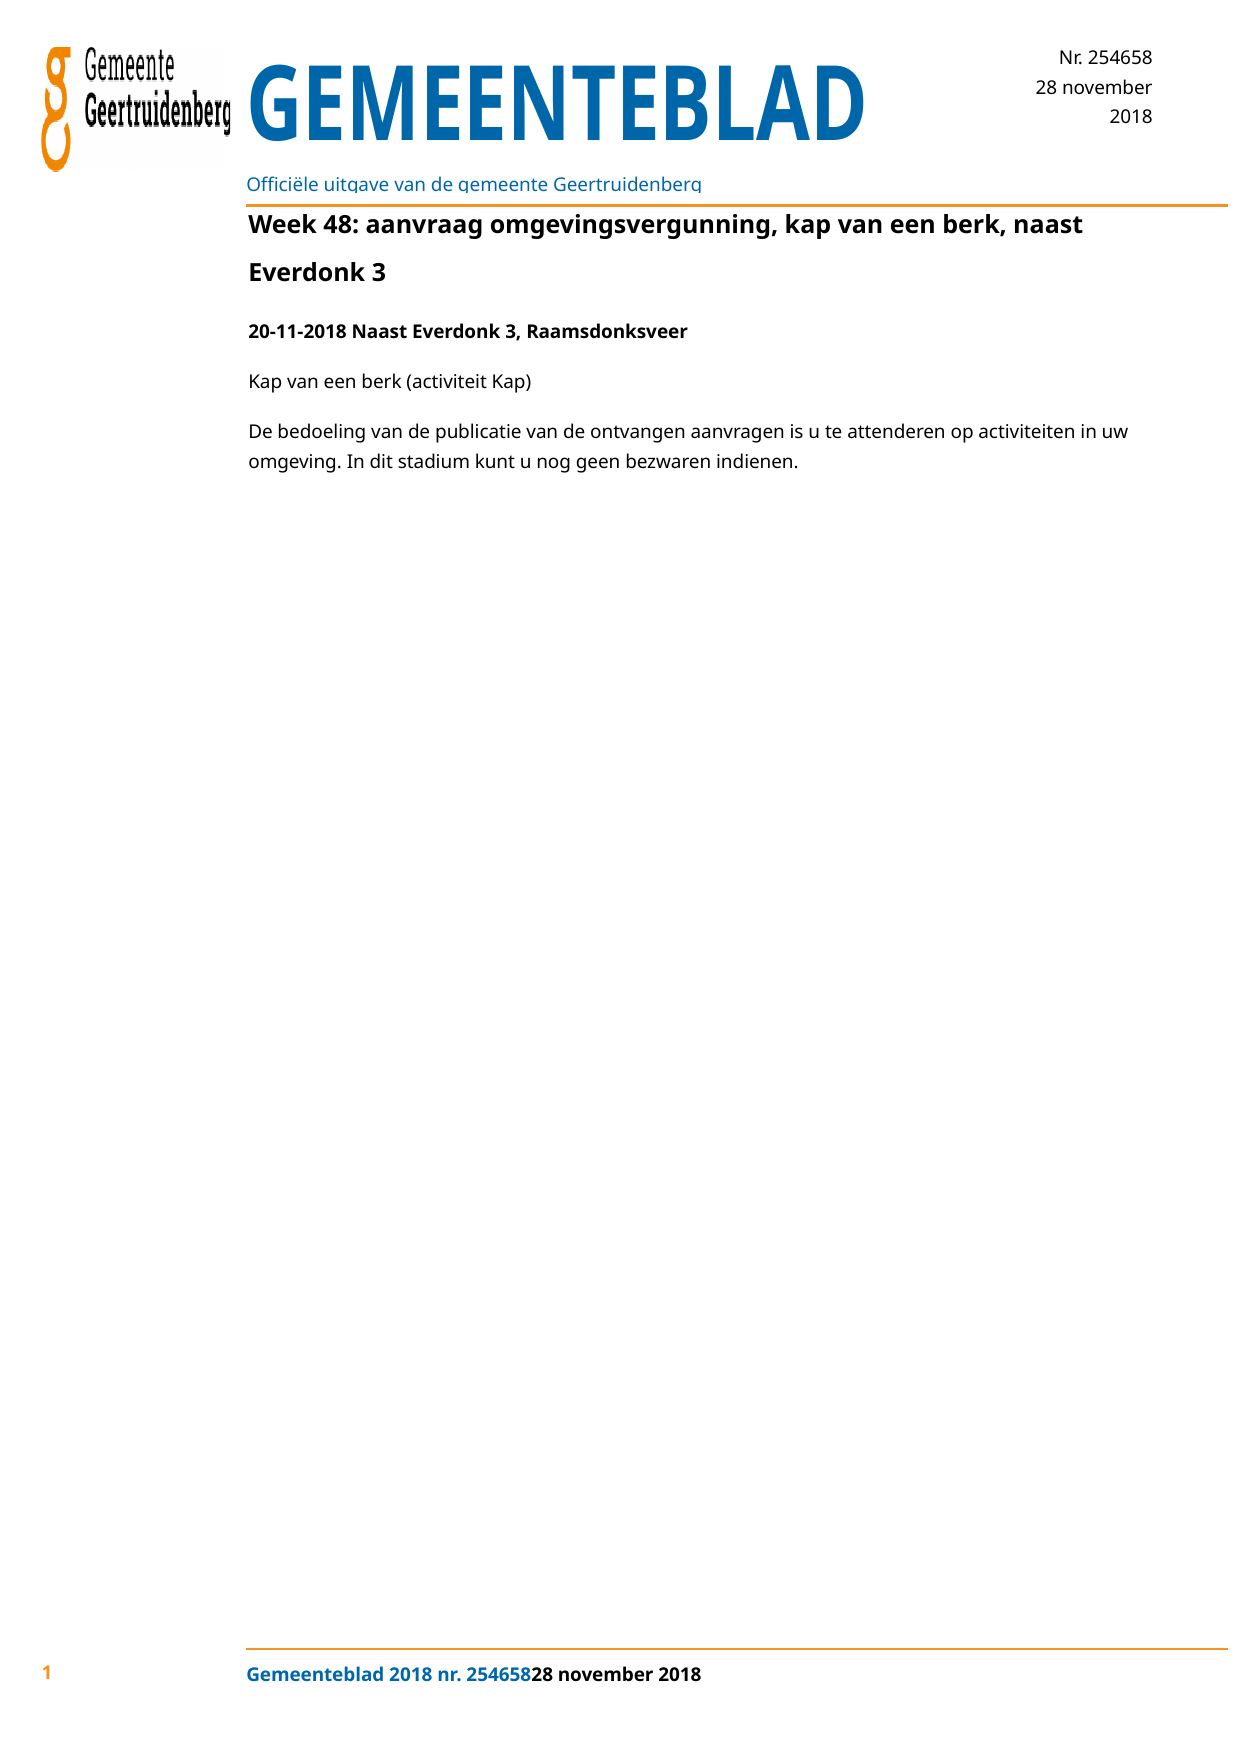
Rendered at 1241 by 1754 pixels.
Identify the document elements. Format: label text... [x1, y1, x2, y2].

text 20-11-2018 Naast Everdonk 3, Raamsdonksveer [248, 318, 1152, 344]
text Week 48: aanvraag omgevingsvergunning, kap van een berk, naast Everdonk 3 [248, 207, 1152, 288]
picture [41, 47, 231, 172]
text Kap van een berk (activiteit Kap) [248, 368, 1152, 394]
text De bedoeling van de publicatie van de ontvangen aanvragen is u te attenderen op activiteiten in uw omgeving. In dit stadium kunt u nog geen bezwaren indienen. [248, 419, 1152, 474]
